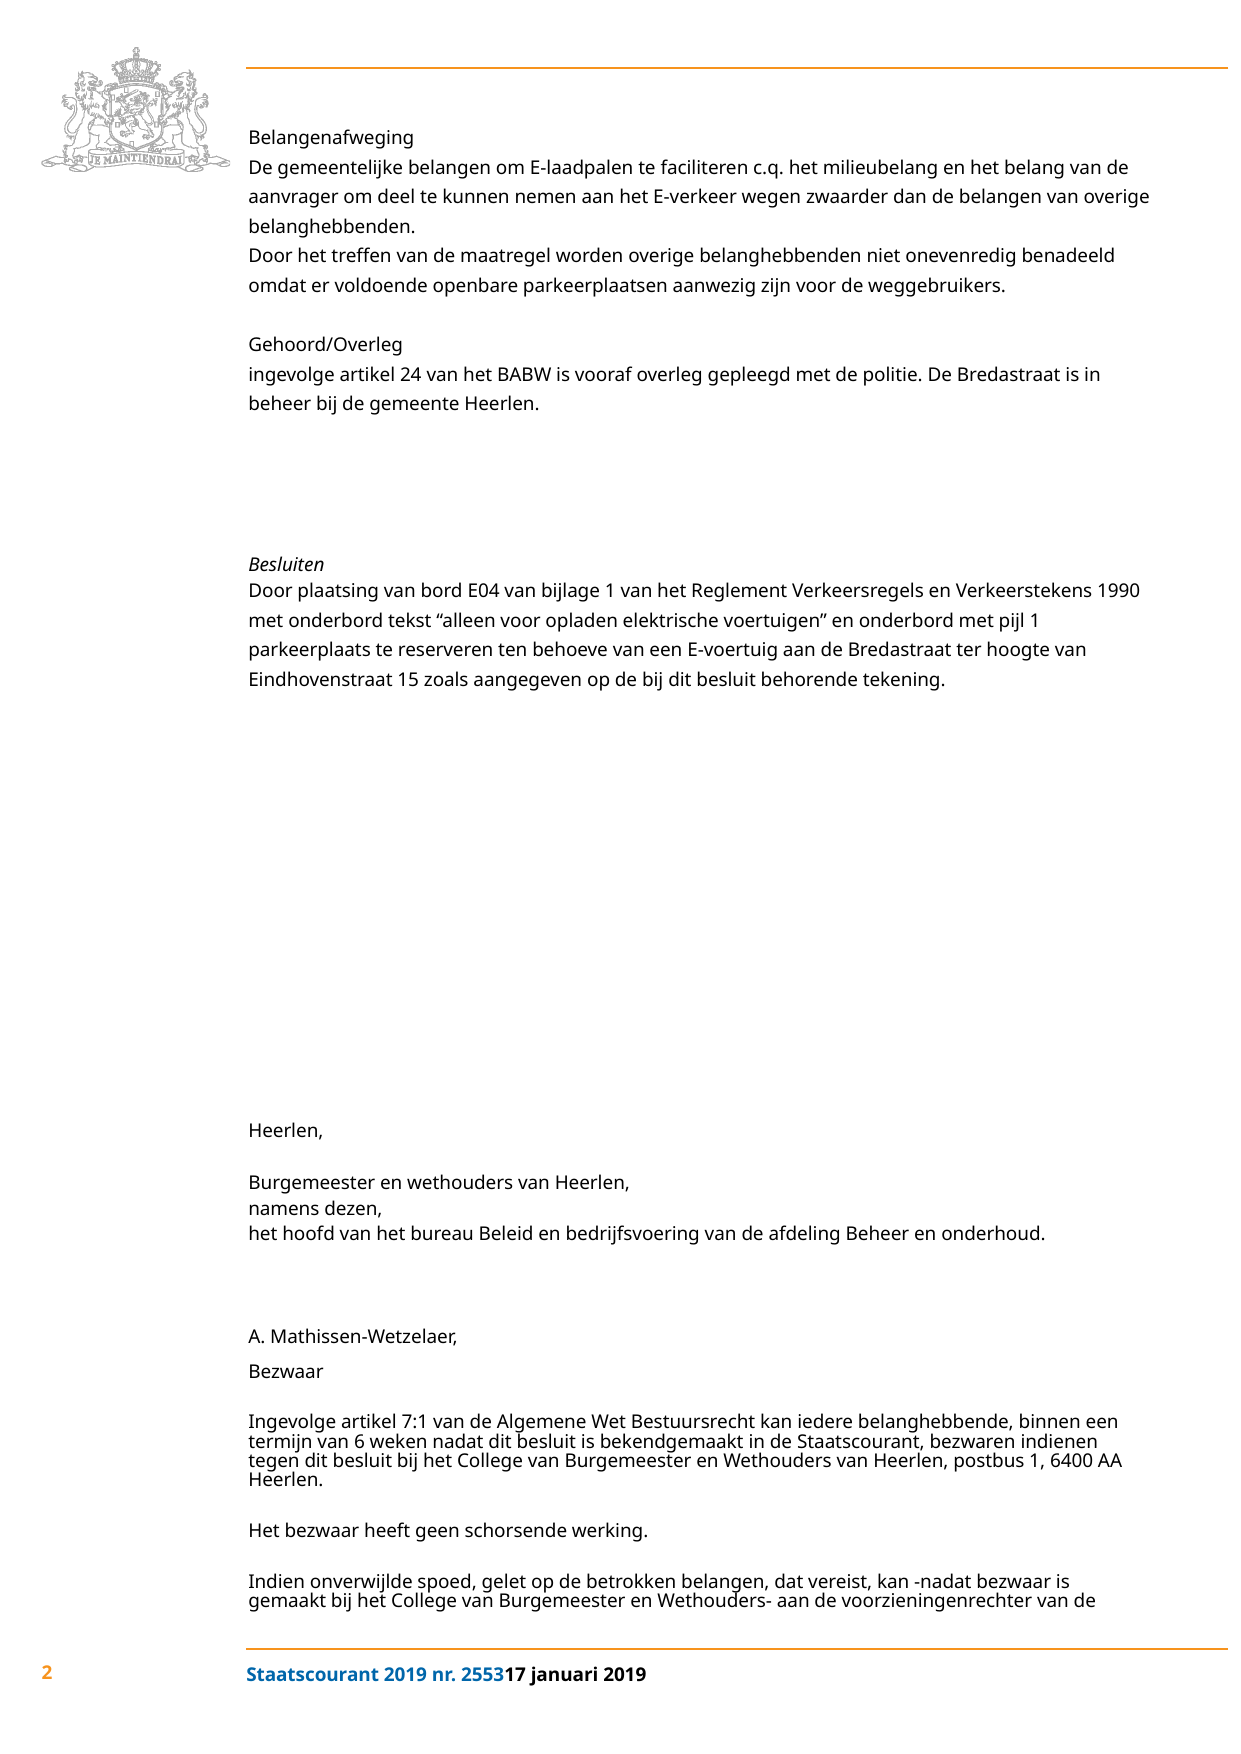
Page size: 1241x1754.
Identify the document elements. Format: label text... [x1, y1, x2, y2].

text De gemeentelijke belangen om E-laadpalen te faciliteren c.q. het milieubelang en het belang van de aanvrager om deel te kunnen nemen aan het E-verkeer wegen zwaarder dan de belangen van overige belanghebbenden. [248, 154, 1152, 239]
text Het bezwaar heeft geen schorsende werking. [248, 1522, 1152, 1541]
text Door het treffen van de maatregel worden overige belanghebbenden niet onevenredig benadeeld omdat er voldoende openbare parkeerplaatsen aanwezig zijn voor de weggebruikers. [248, 243, 1152, 298]
text ingevolge artikel 24 van het BABW is vooraf overleg gepleegd met de politie. De Bredastraat is in beheer bij de gemeente Heerlen. [248, 361, 1152, 416]
picture [41, 47, 231, 172]
text Besluiten [248, 552, 1152, 577]
text Ingevolge artikel 7:1 van de Algemene Wet Bestuursrecht kan iedere belanghebbende, binnen een termijn van 6 weken nadat dit besluit is bekendgemaakt in de Staatscourant, bezwaren indienen tegen dit besluit bij het College van Burgemeester en Wethouders van Heerlen, postbus 1, 6400 AA Heerlen. [248, 1413, 1152, 1491]
text Belangenafweging [248, 124, 1152, 150]
text het hoofd van het bureau Beleid en bedrijfsvoering van de afdeling Beheer en onderhoud. [248, 1221, 1152, 1246]
text Bezwaar [248, 1363, 1152, 1382]
text Gehoord/Overleg [248, 331, 1152, 357]
text Indien onverwijlde spoed, gelet op de betrokken belangen, dat vereist, kan -nadat bezwaar is gemaakt bij het College van Burgemeester en Wethouders- aan de voorzieningenrechter van de [248, 1573, 1152, 1611]
text Heerlen, [248, 1118, 1152, 1143]
text A. Mathissen-Wetzelaer, [248, 1323, 1152, 1349]
text namens dezen, [248, 1195, 1152, 1221]
text Door plaatsing van bord E04 van bijlage 1 van het Reglement Verkeersregels en Verkeerstekens 1990 met onderbord tekst “alleen voor opladen elektrische voertuigen” en onderbord met pijl 1 parkeerplaats te reserveren ten behoeve van een E-voertuig aan de Bredastraat ter hoogte van Eindhovenstraat 15 zoals aangegeven op de bij dit besluit behorende tekening. [248, 577, 1152, 692]
text Burgemeester en wethouders van Heerlen, [248, 1169, 1152, 1195]
